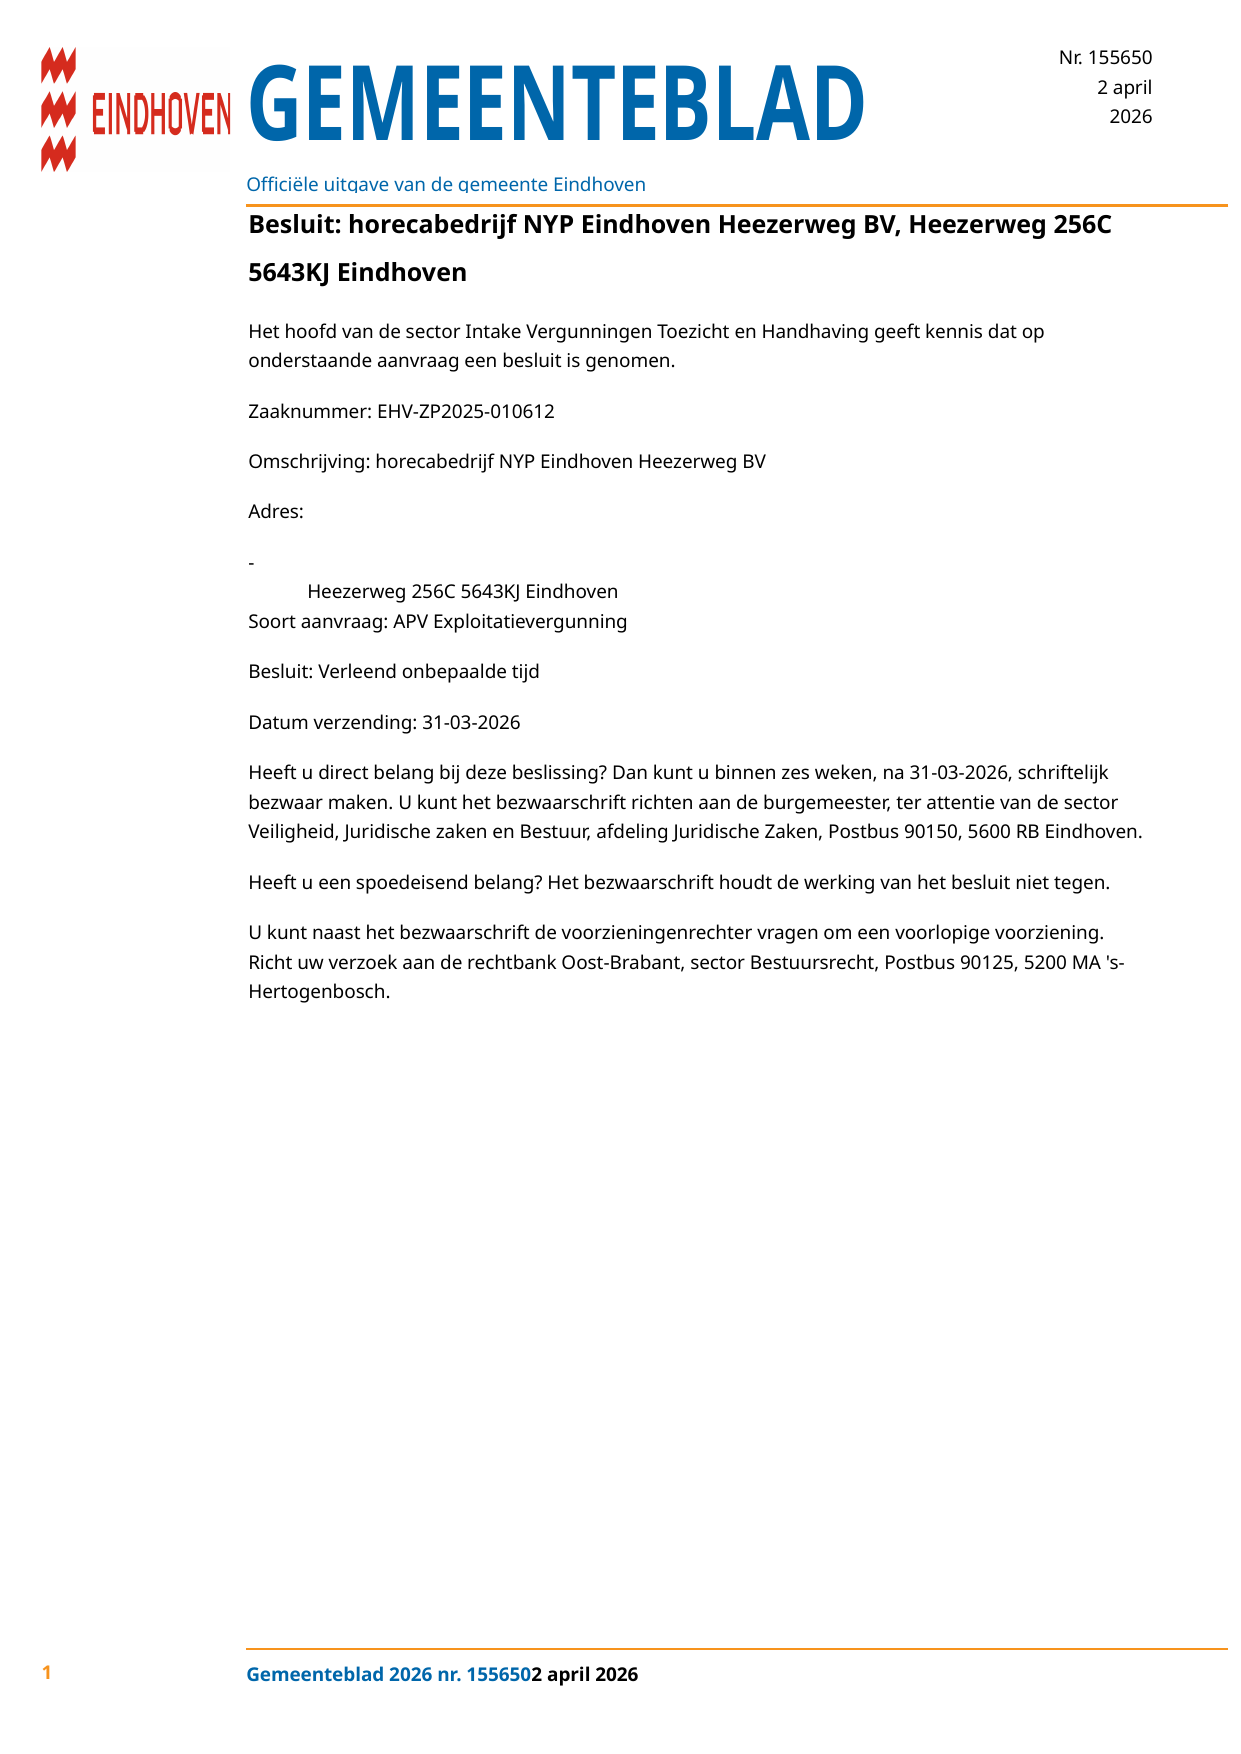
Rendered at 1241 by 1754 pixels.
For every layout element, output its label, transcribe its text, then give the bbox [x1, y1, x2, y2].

picture [41, 47, 231, 172]
list Heezerweg 256C 5643KJ Eindhoven [248, 579, 1152, 604]
text U kunt naast het bezwaarschrift de voorzieningenrechter vragen om een voorlopige voorziening. Richt uw verzoek aan de rechtbank Oost-Brabant, sector Bestuursrecht, Postbus 90125, 5200 MA 's-Hertogenbosch. [248, 919, 1152, 1004]
text Datum verzending: 31-03-2026 [248, 709, 1152, 735]
text Adres: [248, 499, 1152, 524]
text Het hoofd van de sector Intake Vergunningen Toezicht en Handhaving geeft kennis dat op onderstaande aanvraag een besluit is genomen. [248, 318, 1152, 373]
text Soort aanvraag: APV Exploitatievergunning [248, 608, 1152, 634]
text Heeft u direct belang bij deze beslissing? Dan kunt u binnen zes weken, na 31-03-2026, schriftelijk bezwaar maken. U kunt het bezwaarschrift richten aan de burgemeester, ter attentie van de sector Veiligheid, Juridische zaken en Bestuur, afdeling Juridische Zaken, Postbus 90150, 5600 RB Eindhoven. [248, 759, 1152, 844]
text Besluit: Verleend onbepaalde tijd [248, 659, 1152, 684]
text Heeft u een spoedeisend belang? Het bezwaarschrift houdt de werking van het besluit niet tegen. [248, 869, 1152, 895]
text Zaaknummer: EHV-ZP2025-010612 [248, 398, 1152, 424]
text Omschrijving: horecabedrijf NYP Eindhoven Heezerweg BV [248, 448, 1152, 474]
text Besluit: horecabedrijf NYP Eindhoven Heezerweg BV, Heezerweg 256C 5643KJ Eindhoven [248, 207, 1152, 288]
